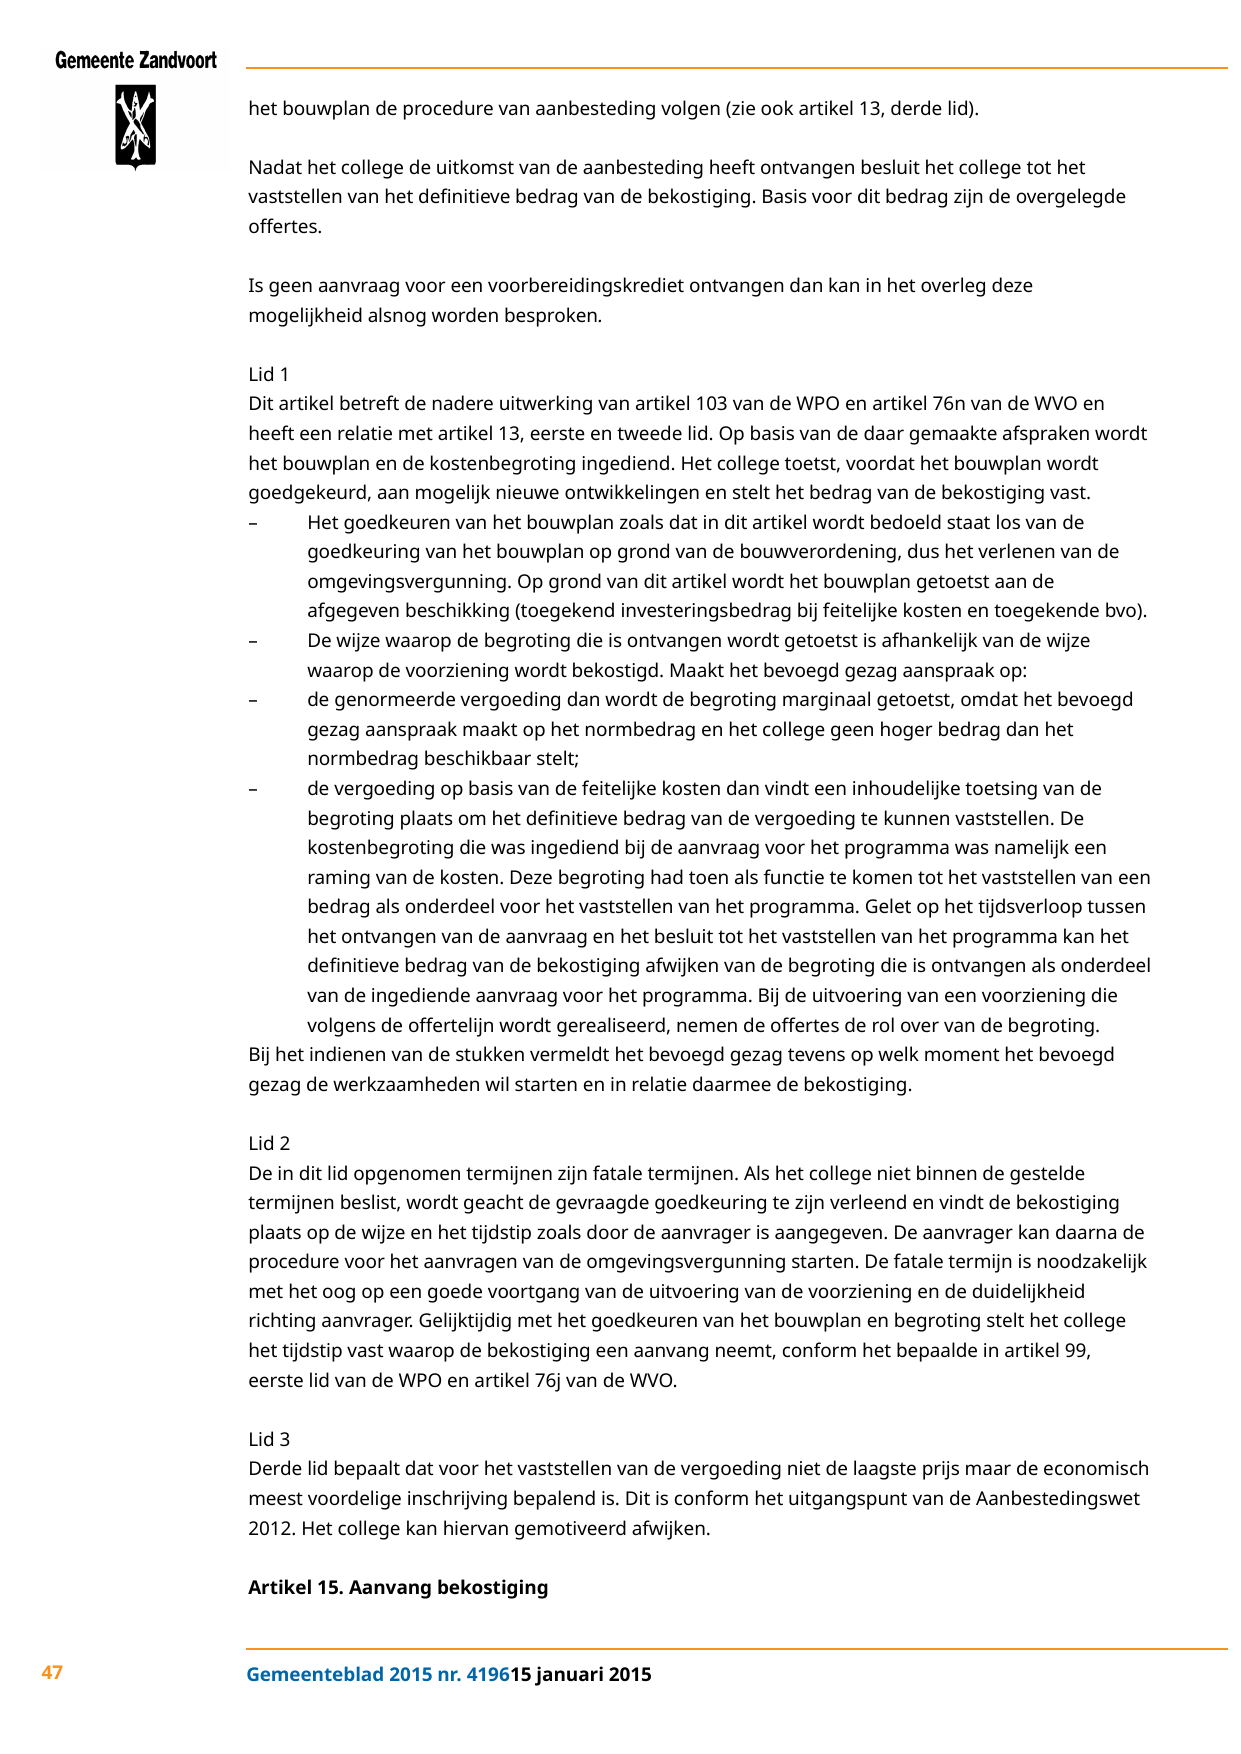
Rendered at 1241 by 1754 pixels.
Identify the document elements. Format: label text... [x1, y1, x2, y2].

text Lid 1 [248, 361, 1152, 387]
text De in dit lid opgenomen termijnen zijn fatale termijnen. Als het college niet binnen de gestelde termijnen beslist, wordt geacht de gevraagde goedkeuring te zijn verleend en vindt de bekostiging plaats op de wijze en het tijdstip zoals door de aanvrager is aangegeven. De aanvrager kan daarna de procedure voor het aanvragen van de omgevingsvergunning starten. De fatale termijn is noodzakelijk met het oog op een goede voortgang van de uitvoering van de voorziening en de duidelijkheid richting aanvrager. Gelijktijdig met het goedkeuren van het bouwplan en begroting stelt het college het tijdstip vast waarop de bekostiging een aanvang neemt, conform het bepaalde in artikel 99, eerste lid van de WPO en artikel 76j van de WVO. [248, 1160, 1152, 1393]
text het bouwplan de procedure van aanbesteding volgen (zie ook artikel 13, derde lid). [248, 95, 1152, 121]
list de genormeerde vergoeding dan wordt de begroting marginaal getoetst, omdat het bevoegd gezag aanspraak maakt op het normbedrag en het college geen hoger bedrag dan het normbedrag beschikbaar stelt; [248, 686, 1152, 771]
picture [41, 47, 231, 172]
text Lid 3 [248, 1426, 1152, 1452]
text Dit artikel betreft de nadere uitwerking van artikel 103 van de WPO en artikel 76n van de WVO en heeft een relatie met artikel 13, eerste en tweede lid. Op basis van de daar gemaakte afspraken wordt het bouwplan en de kostenbegroting ingediend. Het college toetst, voordat het bouwplan wordt goedgekeurd, aan mogelijk nieuwe ontwikkelingen en stelt het bedrag van de bekostiging vast. [248, 391, 1152, 505]
text Bij het indienen van de stukken vermeldt het bevoegd gezag tevens op welk moment het bevoegd gezag de werkzaamheden wil starten en in relatie daarmee de bekostiging. [248, 1041, 1152, 1097]
list de vergoeding op basis van de feitelijke kosten dan vindt een inhoudelijke toetsing van de begroting plaats om het definitieve bedrag van de vergoeding te kunnen vaststellen. De kostenbegroting die was ingediend bij de aanvraag voor het programma was namelijk een raming van de kosten. Deze begroting had toen als functie te komen tot het vaststellen van een bedrag als onderdeel voor het vaststellen van het programma. Gelet op het tijdsverloop tussen het ontvangen van de aanvraag en het besluit tot het vaststellen van het programma kan het definitieve bedrag van de bekostiging afwijken van de begroting die is ontvangen als onderdeel van de ingediende aanvraag voor het programma. Bij de uitvoering van een voorziening die volgens de offertelijn wordt gerealiseerd, nemen de offertes de rol over van de begroting. [248, 775, 1152, 1038]
text Derde lid bepaalt dat voor het vaststellen van de vergoeding niet de laagste prijs maar de economisch meest voordelige inschrijving bepalend is. Dit is conform het uitgangspunt van de Aanbestedingswet 2012. Het college kan hiervan gemotiveerd afwijken. [248, 1456, 1152, 1541]
text Nadat het college de uitkomst van de aanbesteding heeft ontvangen besluit het college tot het vaststellen van het definitieve bedrag van de bekostiging. Basis voor dit bedrag zijn de overgelegde offertes. [248, 154, 1152, 239]
text Lid 2 [248, 1130, 1152, 1156]
list De wijze waarop de begroting die is ontvangen wordt getoetst is afhankelijk van de wijze waarop de voorziening wordt bekostigd. Maakt het bevoegd gezag aanspraak op: [248, 627, 1152, 683]
text Is geen aanvraag voor een voorbereidingskrediet ontvangen dan kan in het overleg deze mogelijkheid alsnog worden besproken. [248, 272, 1152, 328]
list Het goedkeuren van het bouwplan zoals dat in dit artikel wordt bedoeld staat los van de goedkeuring van het bouwplan op grond van de bouwverordening, dus het verlenen van de omgevingsvergunning. Op grond van dit artikel wordt het bouwplan getoetst aan de afgegeven beschikking (toegekend investeringsbedrag bij feitelijke kosten en toegekende bvo). [248, 509, 1152, 623]
text Artikel 15. Aanvang bekostiging [248, 1574, 1152, 1600]
